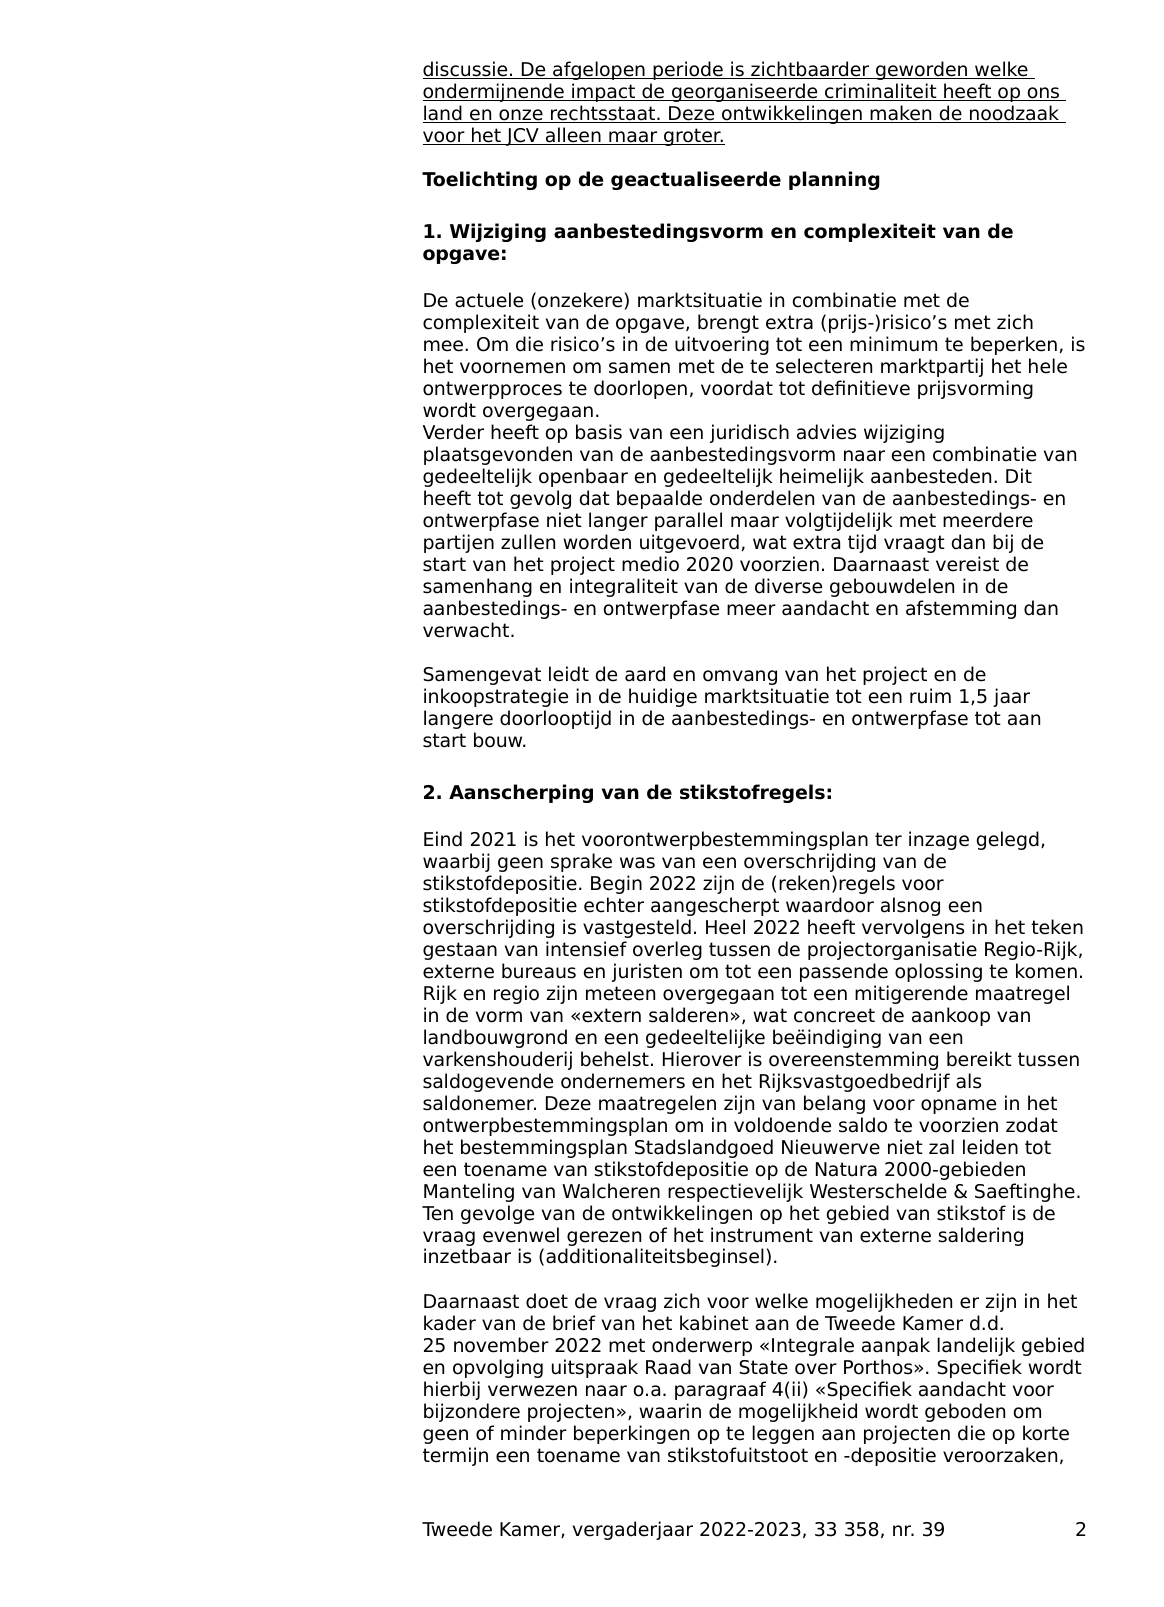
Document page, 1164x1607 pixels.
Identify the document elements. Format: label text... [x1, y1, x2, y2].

subtitle Toelichting op de geactualiseerde planning [422, 169, 1087, 191]
text De actuele (onzekere) marktsituatie in combinatie met de complexiteit van de opgave, brengt extra (prijs-)risico’s met zich mee. Om die risico’s in de uitvoering tot een minimum te beperken, is het voornemen om samen met de te selecteren marktpartij het hele ontwerpproces te doorlopen, voordat tot definitieve prijsvorming wordt overgegaan. [422, 290, 1087, 422]
subtitle 1. Wijziging aanbestedingsvorm en complexiteit van de opgave: [422, 221, 1087, 265]
text discussie. De afgelopen periode is zichtbaarder geworden welke ondermijnende impact de georganiseerde criminaliteit heeft op ons land en onze rechtsstaat. Deze ontwikkelingen maken de noodzaak voor het JCV alleen maar groter. [422, 59, 1087, 147]
text Daarnaast doet de vraag zich voor welke mogelijkheden er zijn in het kader van de brief van het kabinet aan de Tweede Kamer d.d. 25 november 2022 met onderwerp «Integrale aanpak landelijk gebied en opvolging uitspraak Raad van State over Porthos». Specifiek wordt hierbij verwezen naar o.a. paragraaf 4(ii) «Specifiek aandacht voor bijzondere projecten», waarin de mogelijkheid wordt geboden om geen of minder beperkingen op te leggen aan projecten die op korte termijn een toename van stikstofuitstoot en -depositie veroorzaken, [422, 1291, 1087, 1466]
subtitle 2. Aanscherping van de stikstofregels: [422, 782, 1087, 804]
text Eind 2021 is het voorontwerpbestemmingsplan ter inzage gelegd, waarbij geen sprake was van een overschrijding van de stikstofdepositie. Begin 2022 zijn de (reken)regels voor stikstofdepositie echter aangescherpt waardoor alsnog een overschrijding is vastgesteld. Heel 2022 heeft vervolgens in het teken gestaan van intensief overleg tussen de projectorganisatie Regio-Rijk, externe bureaus en juristen om tot een passende oplossing te komen. Rijk en regio zijn meteen overgegaan tot een mitigerende maatregel in de vorm van «extern salderen», wat concreet de aankoop van landbouwgrond en een gedeeltelijke beëindiging van een varkenshouderij behelst. Hierover is overeenstemming bereikt tussen saldogevende ondernemers en het Rijksvastgoedbedrijf als saldonemer. Deze maatregelen zijn van belang voor opname in het ontwerpbestemmingsplan om in voldoende saldo te voorzien zodat het bestemmingsplan Stadslandgoed Nieuwerve niet zal leiden tot een toename van stikstofdepositie op de Natura 2000-gebieden Manteling van Walcheren respectievelijk Westerschelde & Saeftinghe. Ten gevolge van de ontwikkelingen op het gebied van stikstof is de vraag evenwel gerezen of het instrument van externe saldering inzetbaar is (additionaliteitsbeginsel). [422, 829, 1087, 1268]
text Verder heeft op basis van een juridisch advies wijziging plaatsgevonden van de aanbestedingsvorm naar een combinatie van gedeeltelijk openbaar en gedeeltelijk heimelijk aanbesteden. Dit heeft tot gevolg dat bepaalde onderdelen van de aanbestedings- en ontwerpfase niet langer parallel maar volgtijdelijk met meerdere partijen zullen worden uitgevoerd, wat extra tijd vraagt dan bij de start van het project medio 2020 voorzien. Daarnaast vereist de samenhang en integraliteit van de diverse gebouwdelen in de aanbestedings- en ontwerpfase meer aandacht en afstemming dan verwacht. [422, 422, 1087, 642]
text Samengevat leidt de aard en omvang van het project en de inkoopstrategie in de huidige marktsituatie tot een ruim 1,5 jaar langere doorlooptijd in de aanbestedings- en ontwerpfase tot aan start bouw. [422, 664, 1087, 752]
